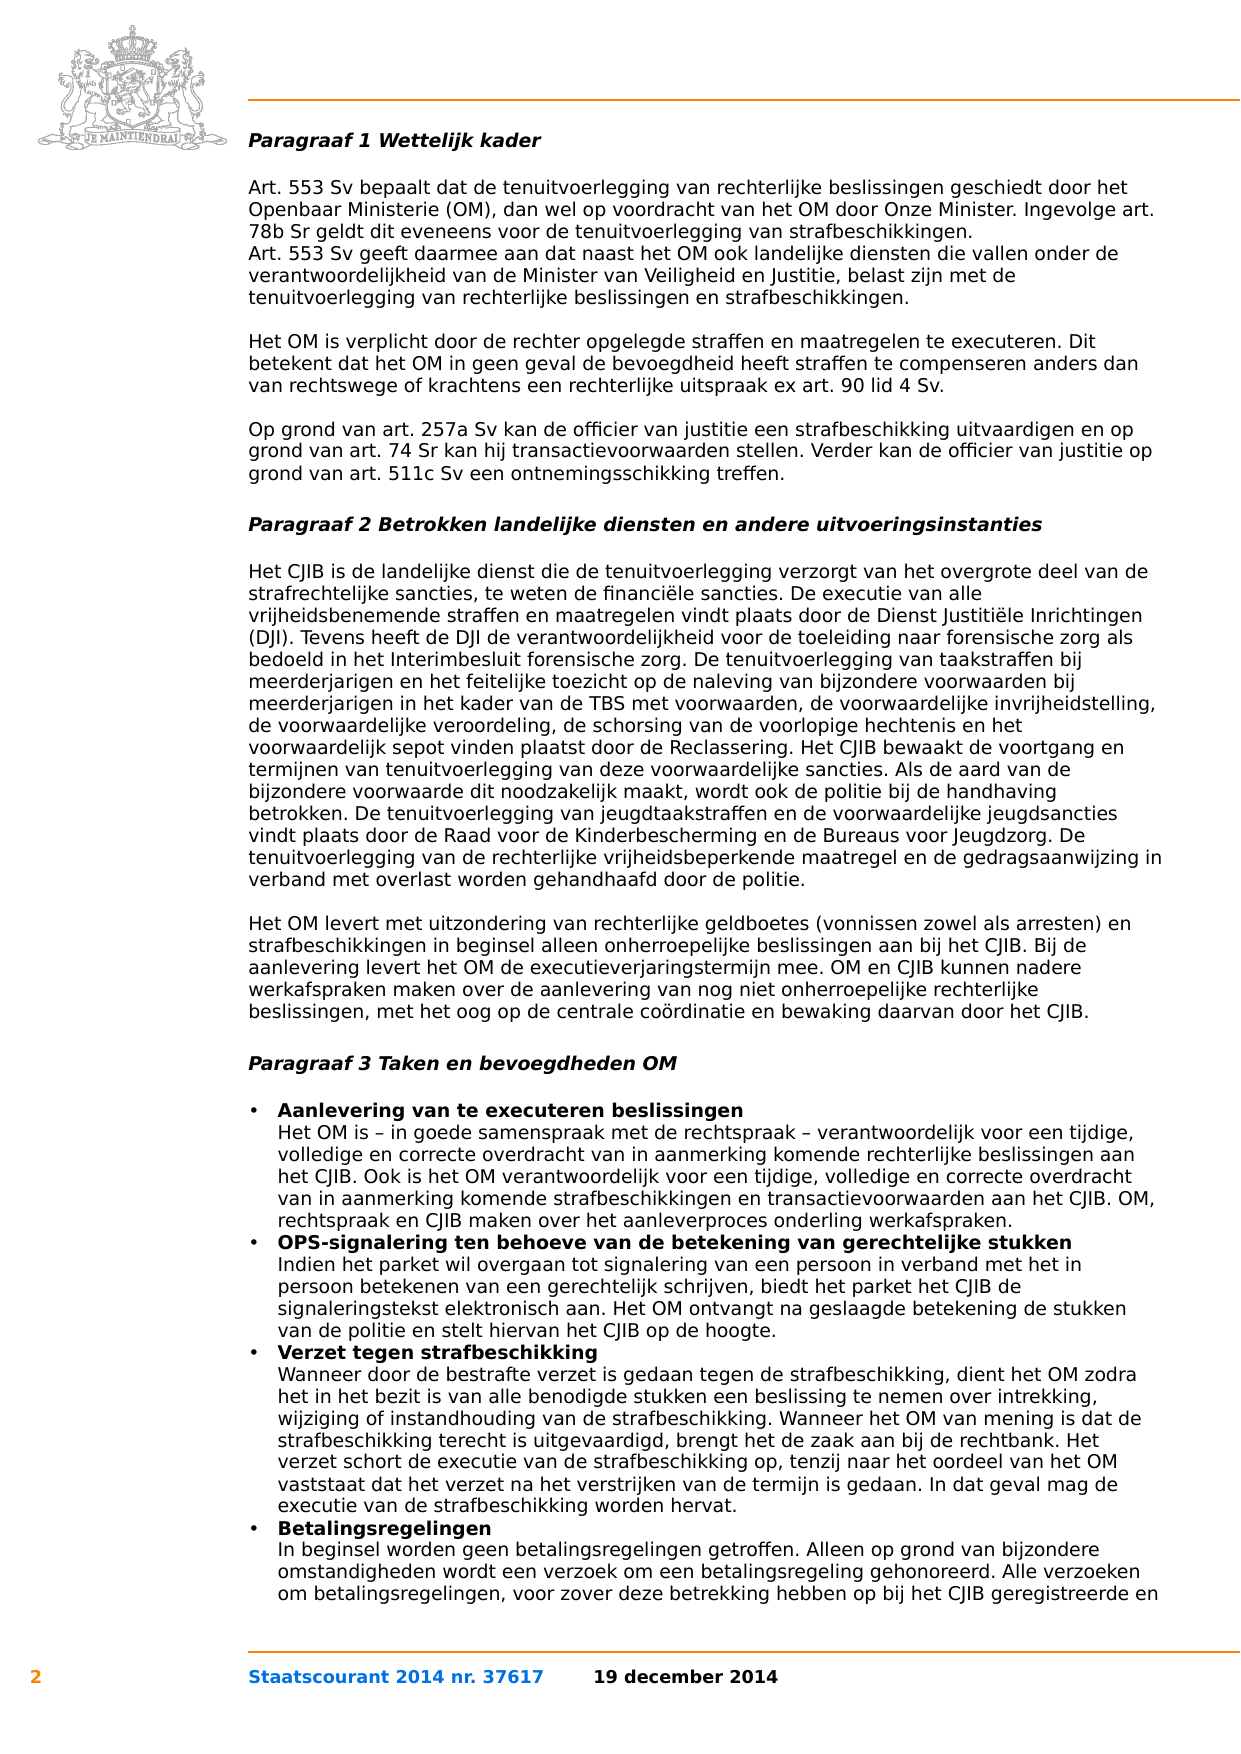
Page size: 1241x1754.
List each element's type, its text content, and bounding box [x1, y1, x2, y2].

subtitle Paragraaf 3 Taken en bevoegdheden OM [248, 1053, 1163, 1075]
text Indien het parket wil overgaan tot signalering van een persoon in verband met het in persoon betekenen van een gerechtelijk schrijven, biedt het parket het CJIB de signaleringstekst elektronisch aan. Het OM ontvangt na geslaagde betekening de stukken van de politie en stelt hiervan het CJIB op de hoogte. [277, 1254, 1163, 1342]
text Het OM is – in goede samenspraak met de rechtspraak – verantwoordelijk voor een tijdige, volledige en correcte overdracht van in aanmerking komende rechterlijke beslissingen aan het CJIB. Ook is het OM verantwoordelijk voor een tijdige, volledige en correcte overdracht van in aanmerking komende strafbeschikkingen en transactievoorwaarden aan het CJIB. OM, rechtspraak en CJIB maken over het aanleverproces onderling werkafspraken. [277, 1122, 1163, 1232]
text • Verzet tegen strafbeschikking [248, 1342, 1163, 1363]
text Het OM is verplicht door de rechter opgelegde straffen en maatregelen te executeren. Dit betekent dat het OM in geen geval de bevoegdheid heeft straffen te compenseren anders dan van rechtswege of krachtens een rechterlijke uitspraak ex art. 90 lid 4 Sv. [248, 331, 1163, 397]
text In beginsel worden geen betalingsregelingen getroffen. Alleen op grond van bijzondere omstandigheden wordt een verzoek om een betalingsregeling gehonoreerd. Alle verzoeken om betalingsregelingen, voor zover deze betrekking hebben op bij het CJIB geregistreerde en [277, 1539, 1163, 1605]
subtitle Paragraaf 2 Betrokken landelijke diensten en andere uitvoeringsinstanties [248, 514, 1163, 536]
text Het CJIB is de landelijke dienst die de tenuitvoerlegging verzorgt van het overgrote deel van de strafrechtelijke sancties, te weten de financiële sancties. De executie van alle vrijheidsbenemende straffen en maatregelen vindt plaats door de Dienst Justitiële Inrichtingen (DJI). Tevens heeft de DJI de verantwoordelijkheid voor de toeleiding naar forensische zorg als bedoeld in het Interimbesluit forensische zorg. De tenuitvoerlegging van taakstraffen bij meerderjarigen en het feitelijke toezicht op de naleving van bijzondere voorwaarden bij meerderjarigen in het kader van de TBS met voorwaarden, de voorwaardelijke invrijheidstelling, de voorwaardelijke veroordeling, de schorsing van de voorlopige hechtenis en het voorwaardelijk sepot vinden plaatst door de Reclassering. Het CJIB bewaakt de voortgang en termijnen van tenuitvoerlegging van deze voorwaardelijke sancties. Als de aard van de bijzondere voorwaarde dit noodzakelijk maakt, wordt ook de politie bij de handhaving betrokken. De tenuitvoerlegging van jeugdtaakstraffen en de voorwaardelijke jeugdsancties vindt plaats door de Raad voor de Kinderbescherming en de Bureaus voor Jeugdzorg. De tenuitvoerlegging van de rechterlijke vrijheidsbeperkende maatregel en de gedragsaanwijzing in verband met overlast worden gehandhaafd door de politie. [248, 561, 1163, 891]
text Wanneer door de bestrafte verzet is gedaan tegen de strafbeschikking, dient het OM zodra het in het bezit is van alle benodigde stukken een beslissing te nemen over intrekking, wijziging of instandhouding van de strafbeschikking. Wanneer het OM van mening is dat de strafbeschikking terecht is uitgevaardigd, brengt het de zaak aan bij de rechtbank. Het verzet schort de executie van de strafbeschikking op, tenzij naar het oordeel van het OM vaststaat dat het verzet na het verstrijken van de termijn is gedaan. In dat geval mag de executie van de strafbeschikking worden hervat. [277, 1363, 1163, 1517]
text Op grond van art. 257a Sv kan de officier van justitie een strafbeschikking uitvaardigen en op grond van art. 74 Sr kan hij transactievoorwaarden stellen. Verder kan de officier van justitie op grond van art. 511c Sv een ontnemingsschikking treffen. [248, 418, 1163, 484]
text • Aanlevering van te executeren beslissingen [248, 1100, 1163, 1122]
picture [38, 25, 227, 150]
text • OPS-signalering ten behoeve van de betekening van gerechtelijke stukken [248, 1232, 1163, 1254]
text Art. 553 Sv geeft daarmee aan dat naast het OM ook landelijke diensten die vallen onder de verantwoordelijkheid van de Minister van Veiligheid en Justitie, belast zijn met de tenuitvoerlegging van rechterlijke beslissingen en strafbeschikkingen. [248, 243, 1163, 309]
subtitle Paragraaf 1 Wettelijk kader [248, 130, 1163, 152]
text Het OM levert met uitzondering van rechterlijke geldboetes (vonnissen zowel als arresten) en strafbeschikkingen in beginsel alleen onherroepelijke beslissingen aan bij het CJIB. Bij de aanlevering levert het OM de executieverjaringstermijn mee. OM en CJIB kunnen nadere werkafspraken maken over de aanlevering van nog niet onherroepelijke rechterlijke beslissingen, met het oog op de centrale coördinatie en bewaking daarvan door het CJIB. [248, 913, 1163, 1023]
text • Betalingsregelingen [248, 1517, 1163, 1539]
text Art. 553 Sv bepaalt dat de tenuitvoerlegging van rechterlijke beslissingen geschiedt door het Openbaar Ministerie (OM), dan wel op voordracht van het OM door Onze Minister. Ingevolge art. 78b Sr geldt dit eveneens voor de tenuitvoerlegging van strafbeschikkingen. [248, 177, 1163, 243]
